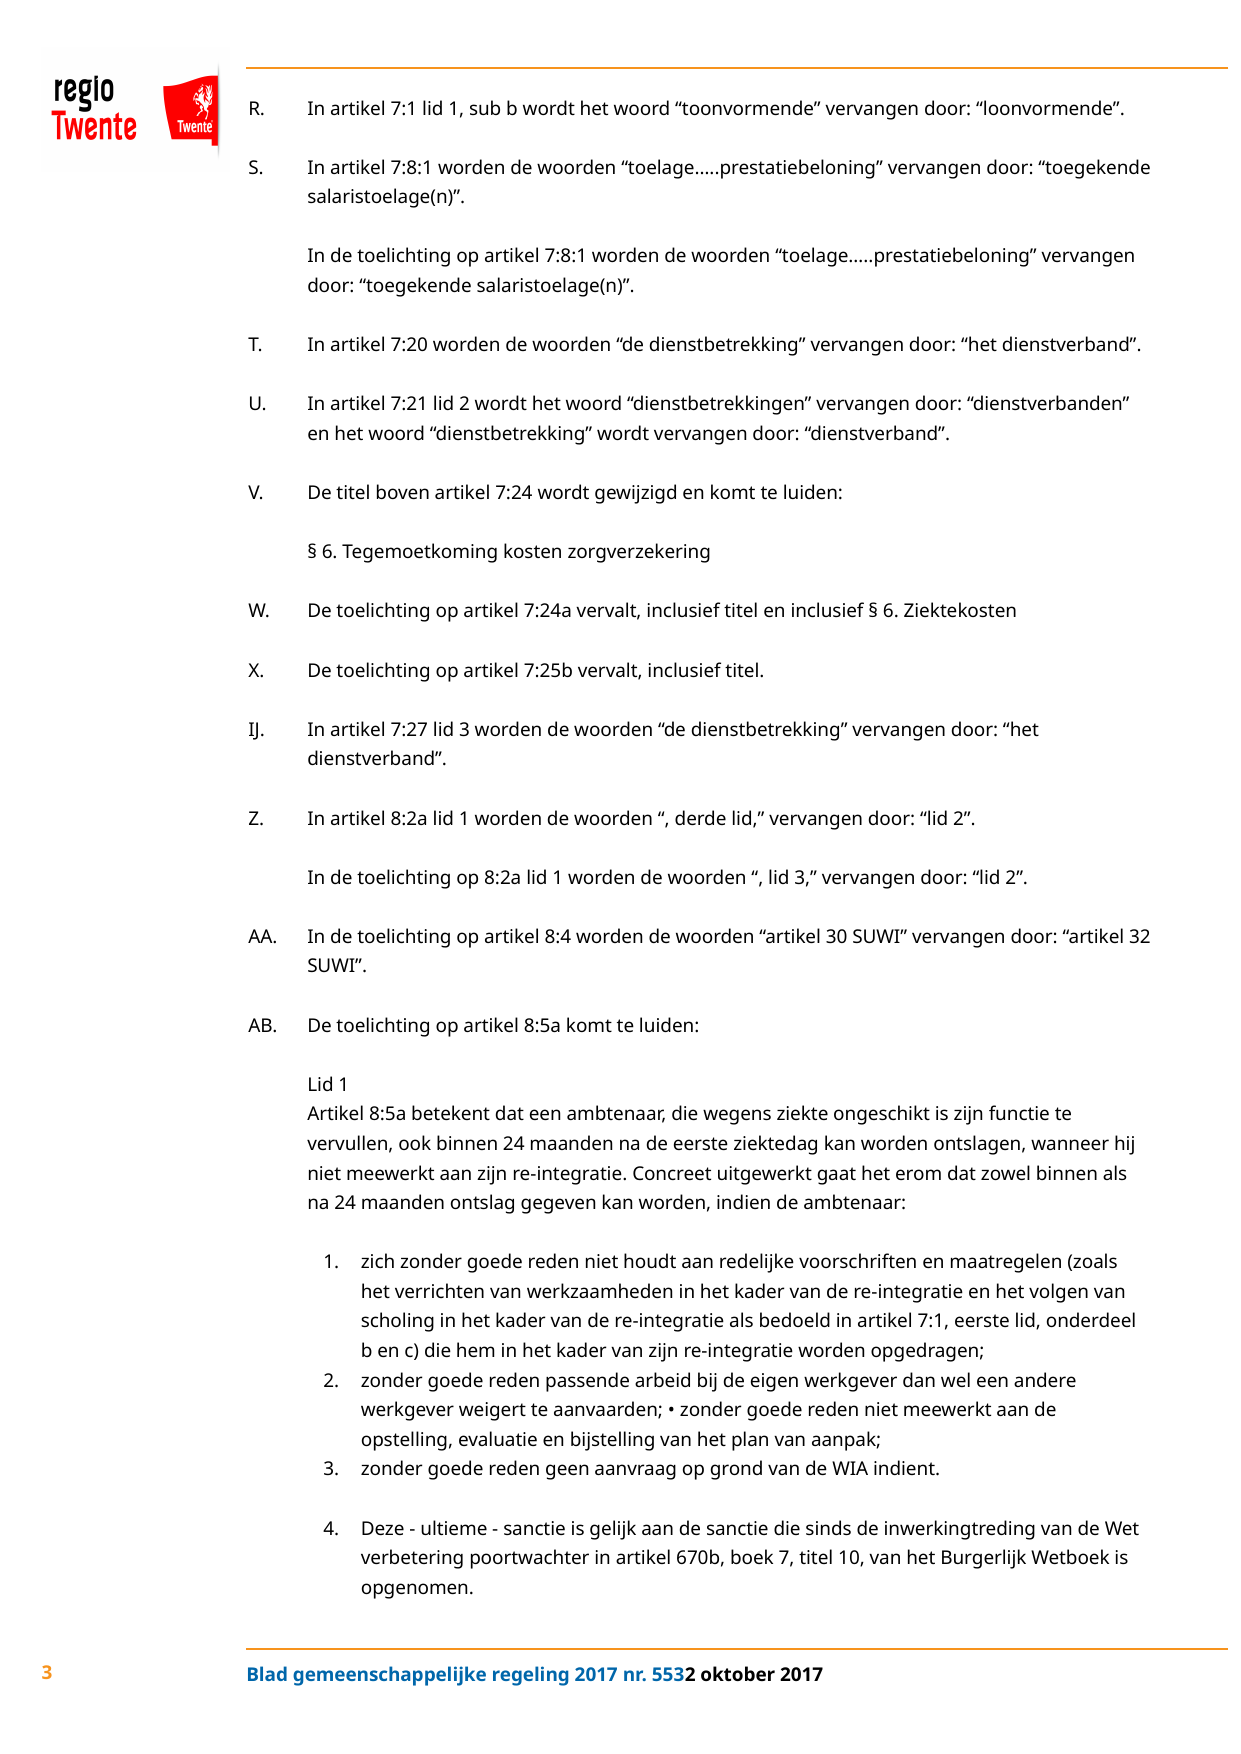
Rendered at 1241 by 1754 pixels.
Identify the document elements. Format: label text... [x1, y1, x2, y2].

list zonder goede reden geen aanvraag op grond van de WIA indient. [323, 1456, 1152, 1481]
list In artikel 7:1 lid 1, sub b wordt het woord “toonvormende” vervangen door: “loonvormende”. [248, 95, 1152, 121]
list In de toelichting op artikel 8:4 worden de woorden “artikel 30 SUWI” vervangen door: “artikel 32 SUWI”. [248, 923, 1152, 978]
list De titel boven artikel 7:24 wordt gewijzigd en komt te luiden: [248, 479, 1152, 505]
list Artikel 8:5a betekent dat een ambtenaar, die wegens ziekte ongeschikt is zijn functie te vervullen, ook binnen 24 maanden na de eerste ziektedag kan worden ontslagen, wanneer hij niet meewerkt aan zijn re-integratie. Concreet uitgewerkt gaat het erom dat zowel binnen als na 24 maanden ontslag gegeven kan worden, indien de ambtenaar: [248, 1101, 1152, 1215]
picture [41, 47, 231, 172]
list In artikel 7:8:1 worden de woorden “toelage…..prestatiebeloning” vervangen door: “toegekende salaristoelage(n)”. [248, 154, 1152, 209]
list Deze - ultieme - sanctie is gelijk aan de sanctie die sinds de inwerkingtreding van de Wet verbetering poortwachter in artikel 670b, boek 7, titel 10, van het Burgerlijk Wetboek is opgenomen. [323, 1515, 1152, 1600]
list zonder goede reden passende arbeid bij de eigen werkgever dan wel een andere werkgever weigert te aanvaarden; • zonder goede reden niet meewerkt aan de opstelling, evaluatie en bijstelling van het plan van aanpak; [323, 1367, 1152, 1452]
list In de toelichting op 8:2a lid 1 worden de woorden “, lid 3,” vervangen door: “lid 2”. [248, 864, 1152, 890]
list De toelichting op artikel 7:24a vervalt, inclusief titel en inclusief § 6. Ziektekosten [248, 598, 1152, 623]
list In artikel 7:21 lid 2 wordt het woord “dienstbetrekkingen” vervangen door: “dienstverbanden” en het woord “dienstbetrekking” wordt vervangen door: “dienstverband”. [248, 391, 1152, 446]
list § 6. Tegemoetkoming kosten zorgverzekering [248, 538, 1152, 564]
list In artikel 7:20 worden de woorden “de dienstbetrekking” vervangen door: “het dienstverband”. [248, 331, 1152, 357]
list De toelichting op artikel 7:25b vervalt, inclusief titel. [248, 657, 1152, 683]
list De toelichting op artikel 8:5a komt te luiden: [248, 1012, 1152, 1038]
list Lid 1 [248, 1071, 1152, 1097]
list In artikel 7:27 lid 3 worden de woorden “de dienstbetrekking” vervangen door: “het dienstverband”. [248, 716, 1152, 771]
list In de toelichting op artikel 7:8:1 worden de woorden “toelage…..prestatiebeloning” vervangen door: “toegekende salaristoelage(n)”. [248, 243, 1152, 298]
list zich zonder goede reden niet houdt aan redelijke voorschriften en maatregelen (zoals het verrichten van werkzaamheden in het kader van de re-integratie en het volgen van scholing in het kader van de re-integratie als bedoeld in artikel 7:1, eerste lid, onderdeel b en c) die hem in het kader van zijn re-integratie worden opgedragen; [323, 1248, 1152, 1363]
list In artikel 8:2a lid 1 worden de woorden “, derde lid,” vervangen door: “lid 2”. [248, 805, 1152, 831]
